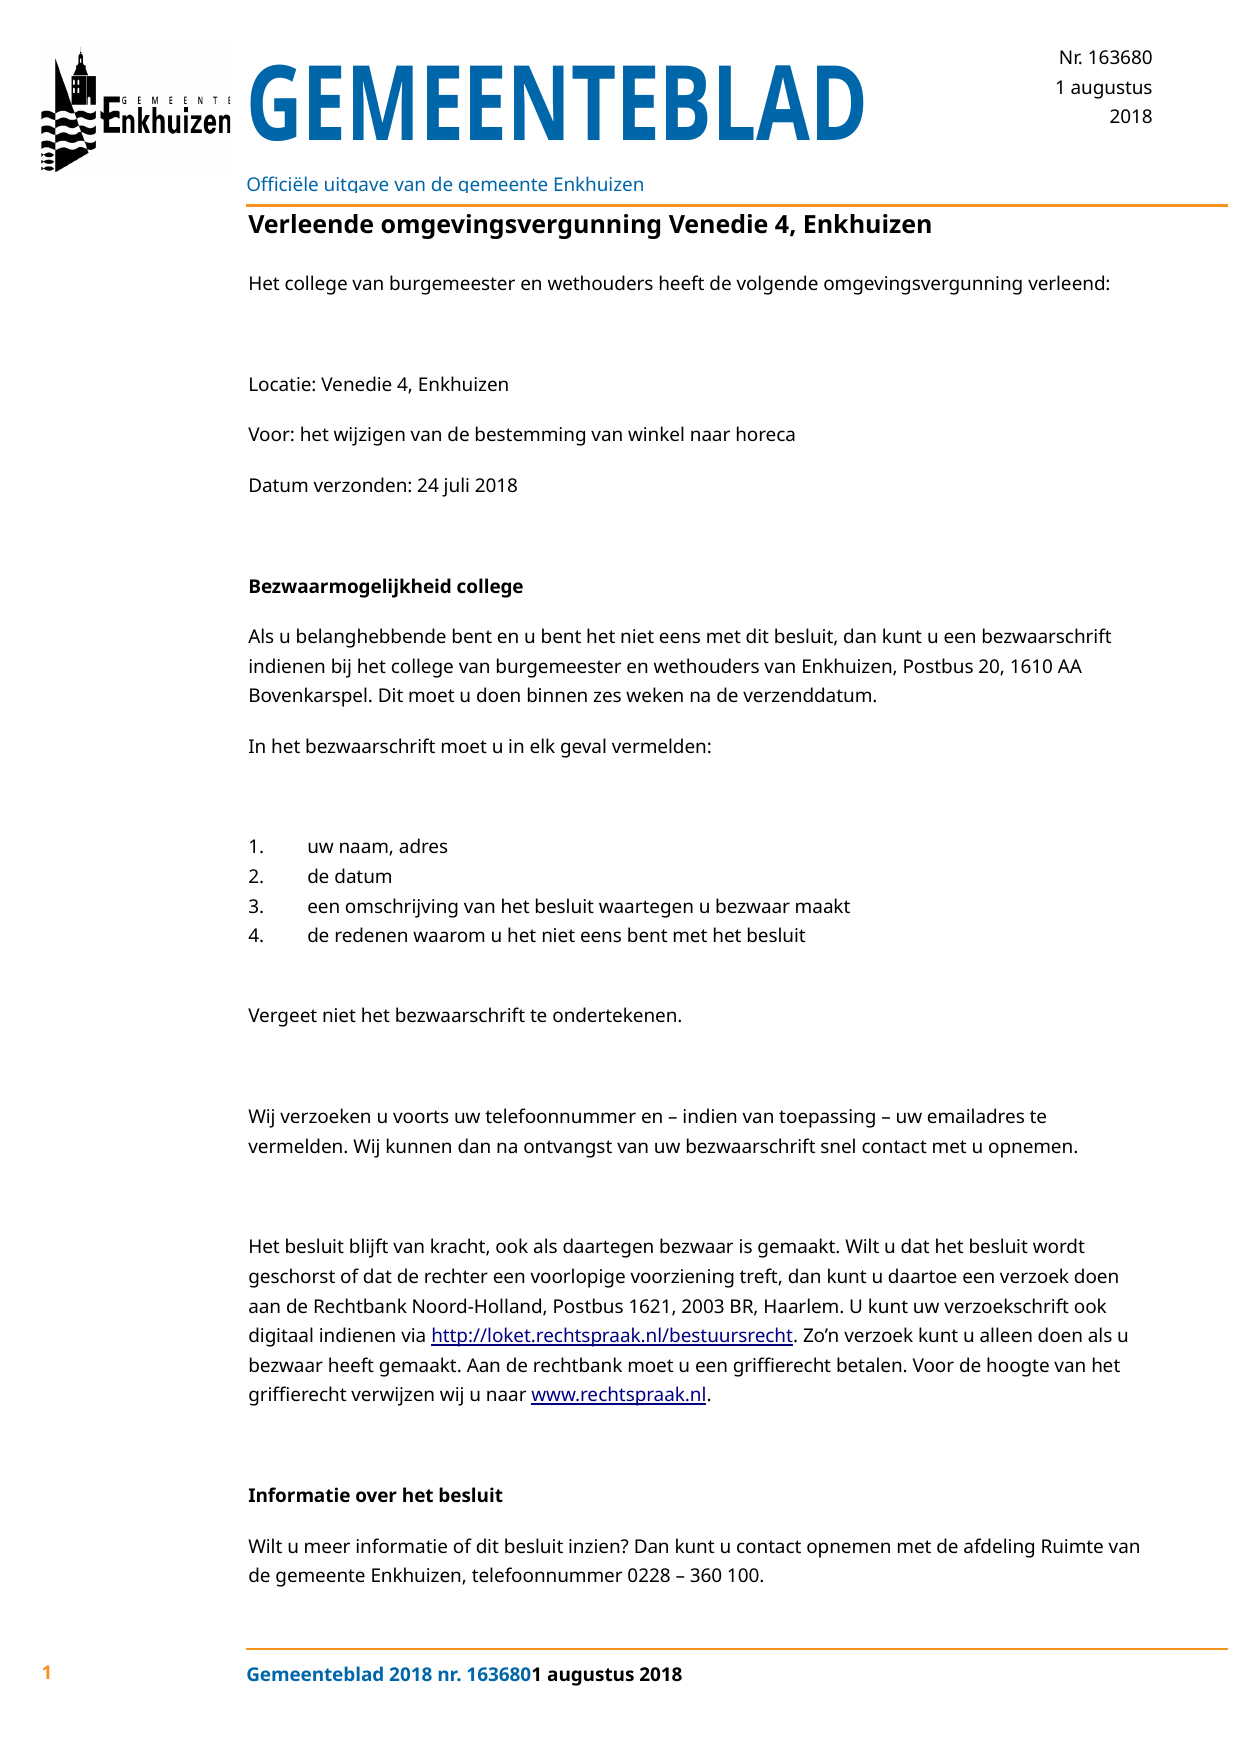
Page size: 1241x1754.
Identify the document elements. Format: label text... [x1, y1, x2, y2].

list uw naam, adres [248, 834, 1152, 859]
text Voor: het wijzigen van de bestemming van winkel naar horeca [248, 422, 1152, 447]
text Het college van burgemeester en wethouders heeft de volgende omgevingsvergunning verleend: [248, 270, 1152, 296]
text Wilt u meer informatie of dit besluit inzien? Dan kunt u contact opnemen met de afdeling Ruimte van de gemeente Enkhuizen, telefoonnummer 0228 – 360 100. [248, 1533, 1152, 1588]
text In het bezwaarschrift moet u in elk geval vermelden: [248, 733, 1152, 758]
text Bezwaarmogelijkheid college [248, 573, 1152, 598]
text Locatie: Venedie 4, Enkhuizen [248, 371, 1152, 397]
text Datum verzonden: 24 juli 2018 [248, 472, 1152, 498]
text Wij verzoeken u voorts uw telefoonnummer en – indien van toepassing – uw emailadres te vermelden. Wij kunnen dan na ontvangst van uw bezwaarschrift snel contact met u opnemen. [248, 1103, 1152, 1158]
list de datum [248, 863, 1152, 889]
text Het besluit blijft van kracht, ook als daartegen bezwaar is gemaakt. Wilt u dat het besluit wordt geschorst of dat de rechter een voorlopige voorziening treft, dan kunt u daartoe een verzoek doen aan de Rechtbank Noord-Holland, Postbus 1621, 2003 BR, Haarlem. U kunt uw verzoekschrift ook digitaal indienen via http://loket.rechtspraak.nl/bestuursrecht. Zo’n verzoek kunt u alleen doen als u bezwaar heeft gemaakt. Aan de rechtbank moet u een griffierecht betalen. Voor de hoogte van het griffierecht verwijzen wij u naar www.rechtspraak.nl. [248, 1234, 1152, 1407]
list een omschrijving van het besluit waartegen u bezwaar maakt [248, 893, 1152, 918]
text Informatie over het besluit [248, 1482, 1152, 1508]
text Vergeet niet het bezwaarschrift te ondertekenen. [248, 1002, 1152, 1028]
picture [41, 47, 231, 172]
text Verleende omgevingsvergunning Venedie 4, Enkhuizen [248, 207, 1152, 241]
text Als u belanghebbende bent en u bent het niet eens met dit besluit, dan kunt u een bezwaarschrift indienen bij het college van burgemeester en wethouders van Enkhuizen, Postbus 20, 1610 AA Bovenkarspel. Dit moet u doen binnen zes weken na de verzenddatum. [248, 623, 1152, 708]
list de redenen waarom u het niet eens bent met het besluit [248, 922, 1152, 948]
